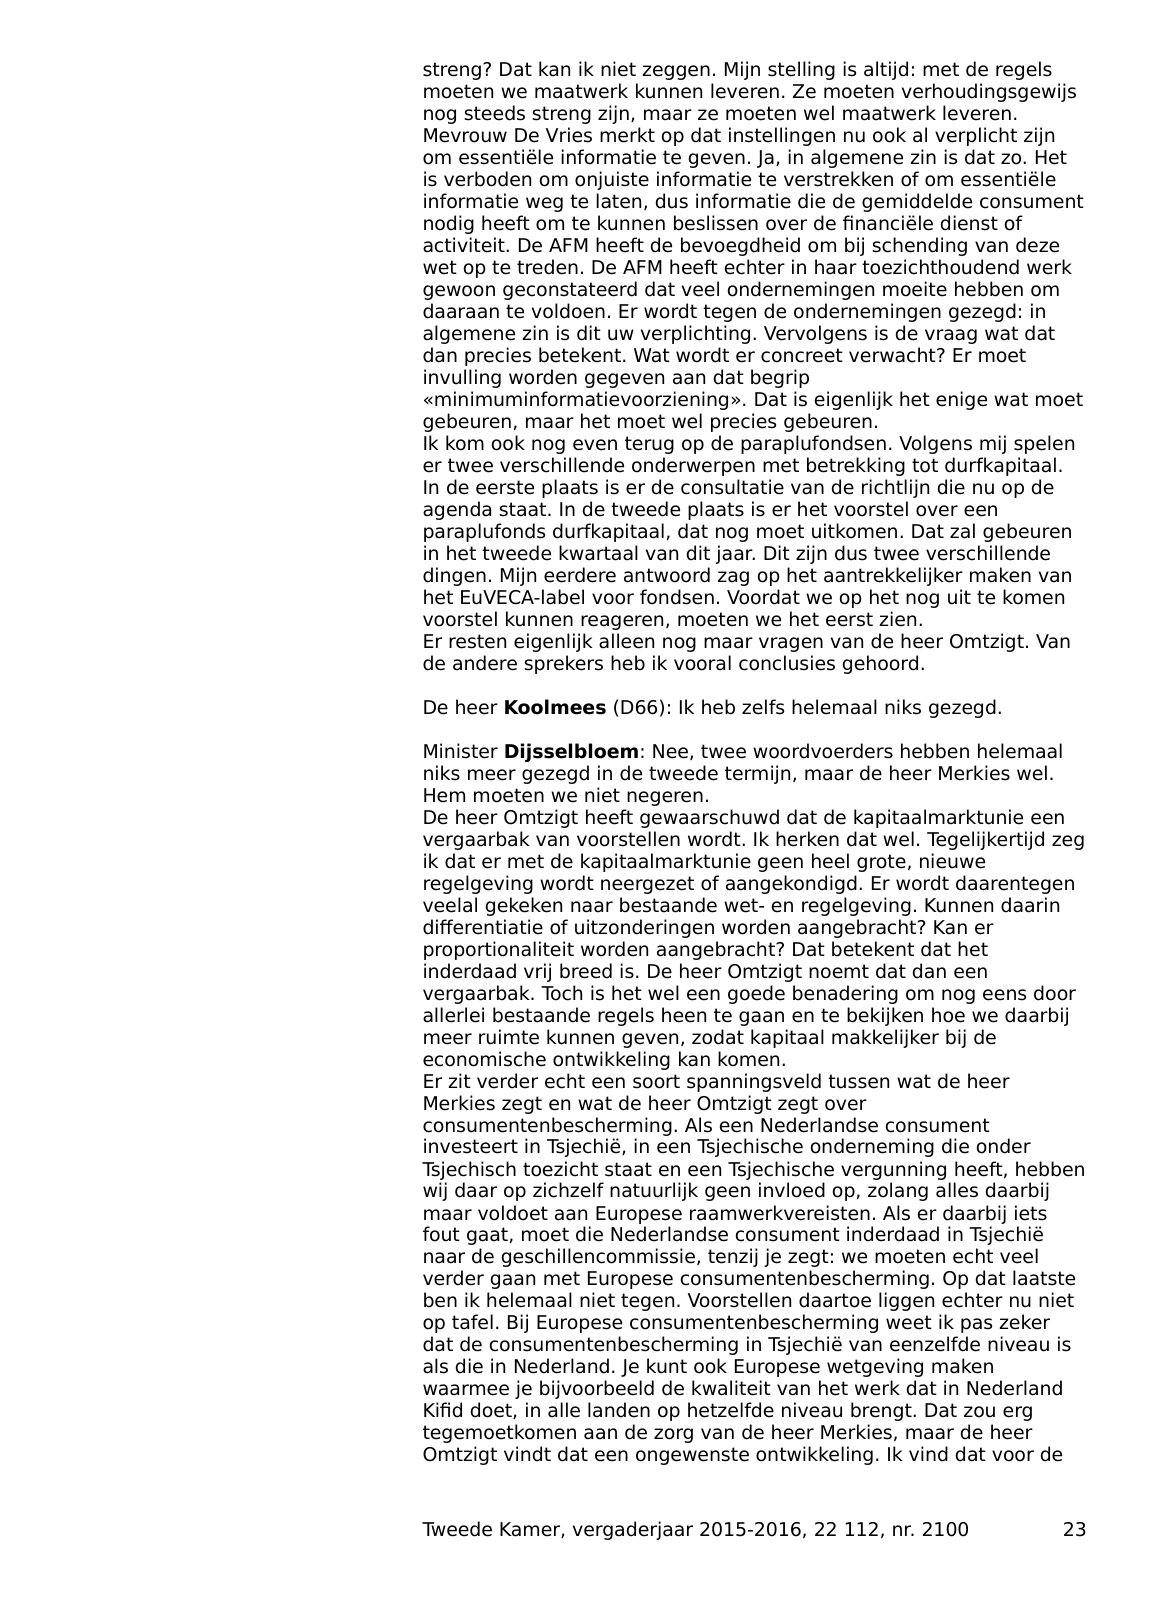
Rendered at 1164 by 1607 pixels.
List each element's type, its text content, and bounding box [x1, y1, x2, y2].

text De heer Omtzigt heeft gewaarschuwd dat de kapitaalmarktunie een vergaarbak van voorstellen wordt. Ik herken dat wel. Tegelijkertijd zeg ik dat er met de kapitaalmarktunie geen heel grote, nieuwe regelgeving wordt neergezet of aangekondigd. Er wordt daarentegen veelal gekeken naar bestaande wet- en regelgeving. Kunnen daarin differentiatie of uitzonderingen worden aangebracht? Kan er proportionaliteit worden aangebracht? Dat betekent dat het inderdaad vrij breed is. De heer Omtzigt noemt dat dan een vergaarbak. Toch is het wel een goede benadering om nog eens door allerlei bestaande regels heen te gaan en te bekijken hoe we daarbij meer ruimte kunnen geven, zodat kapitaal makkelijker bij de economische ontwikkeling kan komen. [422, 807, 1087, 1071]
text Ik kom ook nog even terug op de paraplufondsen. Volgens mij spelen er twee verschillende onderwerpen met betrekking tot durfkapitaal. In de eerste plaats is er de consultatie van de richtlijn die nu op de agenda staat. In de tweede plaats is er het voorstel over een paraplufonds durfkapitaal, dat nog moet uitkomen. Dat zal gebeuren in het tweede kwartaal van dit jaar. Dit zijn dus twee verschillende dingen. Mijn eerdere antwoord zag op het aantrekkelijker maken van het EuVECA-label voor fondsen. Voordat we op het nog uit te komen voorstel kunnen reageren, moeten we het eerst zien. [422, 433, 1087, 631]
text Er resten eigenlijk alleen nog maar vragen van de heer Omtzigt. Van de andere sprekers heb ik vooral conclusies gehoord. [422, 631, 1087, 674]
text Er zit verder echt een soort spanningsveld tussen wat de heer Merkies zegt en wat de heer Omtzigt zegt over consumentenbescherming. Als een Nederlandse consument investeert in Tsjechië, in een Tsjechische onderneming die onder Tsjechisch toezicht staat en een Tsjechische vergunning heeft, hebben wij daar op zichzelf natuurlijk geen invloed op, zolang alles daarbij maar voldoet aan Europese raamwerkvereisten. Als er daarbij iets fout gaat, moet die Nederlandse consument inderdaad in Tsjechië naar de geschillencommissie, tenzij je zegt: we moeten echt veel verder gaan met Europese consumentenbescherming. Op dat laatste ben ik helemaal niet tegen. Voorstellen daartoe liggen echter nu niet op tafel. Bij Europese consumentenbescherming weet ik pas zeker dat de consumentenbescherming in Tsjechië van eenzelfde niveau is als die in Nederland. Je kunt ook Europese wetgeving maken waarmee je bijvoorbeeld de kwaliteit van het werk dat in Nederland Kifid doet, in alle landen op hetzelfde niveau brengt. Dat zou erg tegemoetkomen aan de zorg van de heer Merkies, maar de heer Omtzigt vindt dat een ongewenste ontwikkeling. Ik vind dat voor de [422, 1071, 1087, 1466]
text Mevrouw De Vries merkt op dat instellingen nu ook al verplicht zijn om essentiële informatie te geven. Ja, in algemene zin is dat zo. Het is verboden om onjuiste informatie te verstrekken of om essentiële informatie weg te laten, dus informatie die de gemiddelde consument nodig heeft om te kunnen beslissen over de financiële dienst of activiteit. De AFM heeft de bevoegdheid om bij schending van deze wet op te treden. De AFM heeft echter in haar toezichthoudend werk gewoon geconstateerd dat veel ondernemingen moeite hebben om daaraan te voldoen. Er wordt tegen de ondernemingen gezegd: in algemene zin is dit uw verplichting. Vervolgens is de vraag wat dat dan precies betekent. Wat wordt er concreet verwacht? Er moet invulling worden gegeven aan dat begrip «minimuminformatievoorziening». Dat is eigenlijk het enige wat moet gebeuren, maar het moet wel precies gebeuren. [422, 125, 1087, 433]
text streng? Dat kan ik niet zeggen. Mijn stelling is altijd: met de regels moeten we maatwerk kunnen leveren. Ze moeten verhoudingsgewijs nog steeds streng zijn, maar ze moeten wel maatwerk leveren. [422, 59, 1087, 125]
text De heer Koolmees (D66): Ik heb zelfs helemaal niks gezegd. [422, 697, 1087, 719]
text Minister Dijsselbloem: Nee, twee woordvoerders hebben helemaal niks meer gezegd in de tweede termijn, maar de heer Merkies wel. Hem moeten we niet negeren. [422, 741, 1087, 807]
